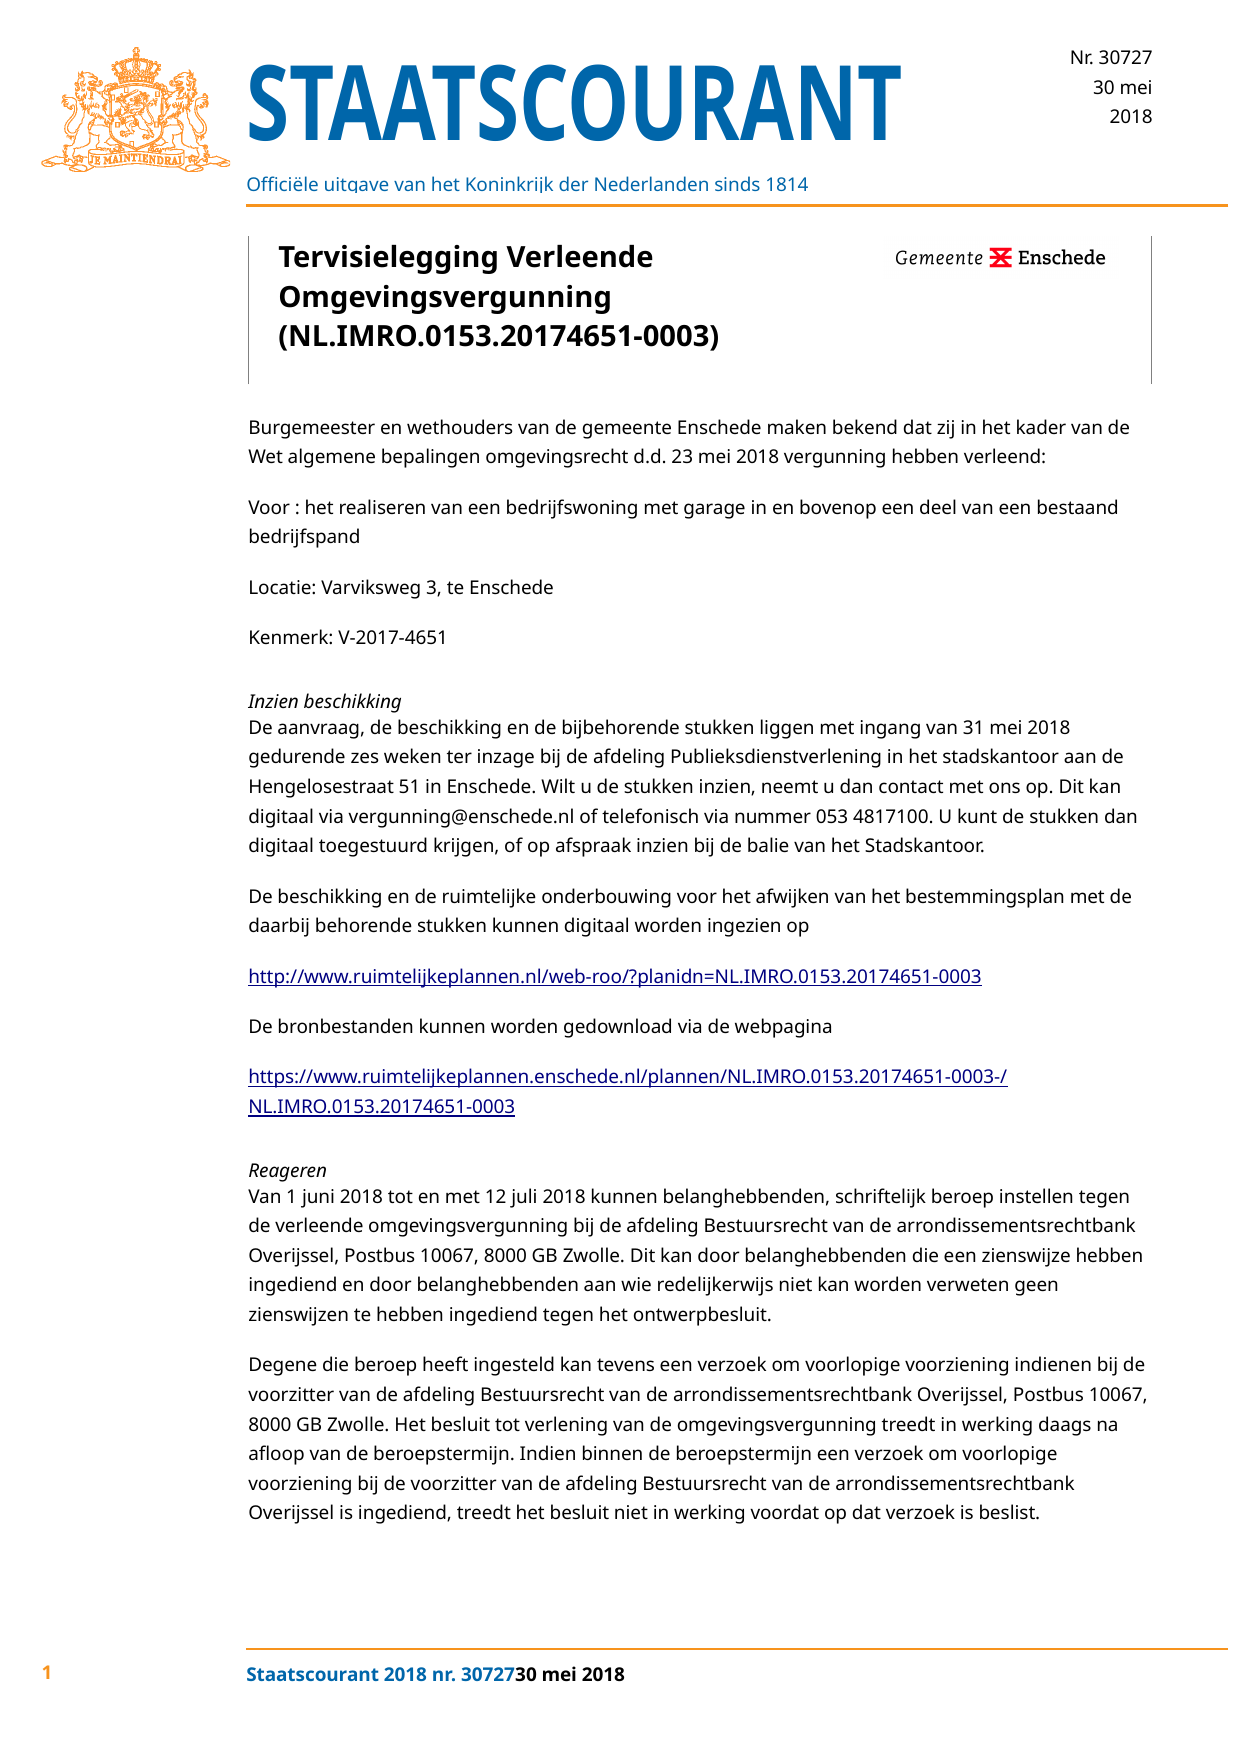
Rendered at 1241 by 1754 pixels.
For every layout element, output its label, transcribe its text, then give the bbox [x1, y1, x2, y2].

text Locatie: Varviksweg 3, te Enschede [248, 574, 1152, 600]
picture [882, 236, 1119, 279]
table_header [850, 236, 1151, 384]
text Burgemeester en wethouders van de gemeente Enschede maken bekend dat zij in het kader van de Wet algemene bepalingen omgevingsrecht d.d. 23 mei 2018 vergunning hebben verleend: [248, 414, 1152, 469]
text De bronbestanden kunnen worden gedownload via de webpagina [248, 1013, 1152, 1039]
text http://www.ruimtelijkeplannen.nl/web-roo/?planidn=NL.IMRO.0153.20174651-0003 [248, 963, 1152, 988]
text Reageren [248, 1157, 1152, 1183]
text Degene die beroep heeft ingesteld kan tevens een verzoek om voorlopige voorziening indienen bij de voorzitter van de afdeling Bestuursrecht van de arrondissementsrechtbank Overijssel, Postbus 10067, 8000 GB Zwolle. Het besluit tot verlening van de omgevingsvergunning treedt in werking daags na afloop van de beroepstermijn. Indien binnen de beroepstermijn een verzoek om voorlopige voorziening bij de voorzitter van de afdeling Bestuursrecht van de arrondissementsrechtbank Overijssel is ingediend, treedt het besluit niet in werking voordat op dat verzoek is beslist. [248, 1352, 1152, 1525]
picture [41, 47, 231, 172]
text De aanvraag, de beschikking en de bijbehorende stukken liggen met ingang van 31 mei 2018 gedurende zes weken ter inzage bij de afdeling Publieksdienstverlening in het stadskantoor aan de Hengelosestraat 51 in Enschede. Wilt u de stukken inzien, neemt u dan contact met ons op. Dit kan digitaal via vergunning@enschede.nl of telefonisch via nummer 053 4817100. U kunt de stukken dan digitaal toegestuurd krijgen, of op afspraak inzien bij de balie van het Stadskantoor. [248, 714, 1152, 858]
text Kenmerk: V-2017-4651 [248, 624, 1152, 650]
table_header Tervisielegging Verleende Omgevingsvergunning (NL.IMRO.0153.20174651-0003) [249, 236, 850, 384]
text Inzien beschikking [248, 688, 1152, 714]
text Van 1 juni 2018 tot en met 12 juli 2018 kunnen belanghebbenden, schriftelijk beroep instellen tegen de verleende omgevingsvergunning bij de afdeling Bestuursrecht van de arrondissementsrechtbank Overijssel, Postbus 10067, 8000 GB Zwolle. Dit kan door belanghebbenden die een zienswijze hebben ingediend en door belanghebbenden aan wie redelijkerwijs niet kan worden verweten geen zienswijzen te hebben ingediend tegen het ontwerpbesluit. [248, 1183, 1152, 1327]
text https://www.ruimtelijkeplannen.enschede.nl/plannen/NL.IMRO.0153.20174651-0003-/NL.IMRO.0153.20174651-0003 [248, 1064, 1152, 1119]
text De beschikking en de ruimtelijke onderbouwing voor het afwijken van het bestemmingsplan met de daarbij behorende stukken kunnen digitaal worden ingezien op [248, 883, 1152, 938]
text Voor : het realiseren van een bedrijfswoning met garage in en bovenop een deel van een bestaand bedrijfspand [248, 494, 1152, 549]
